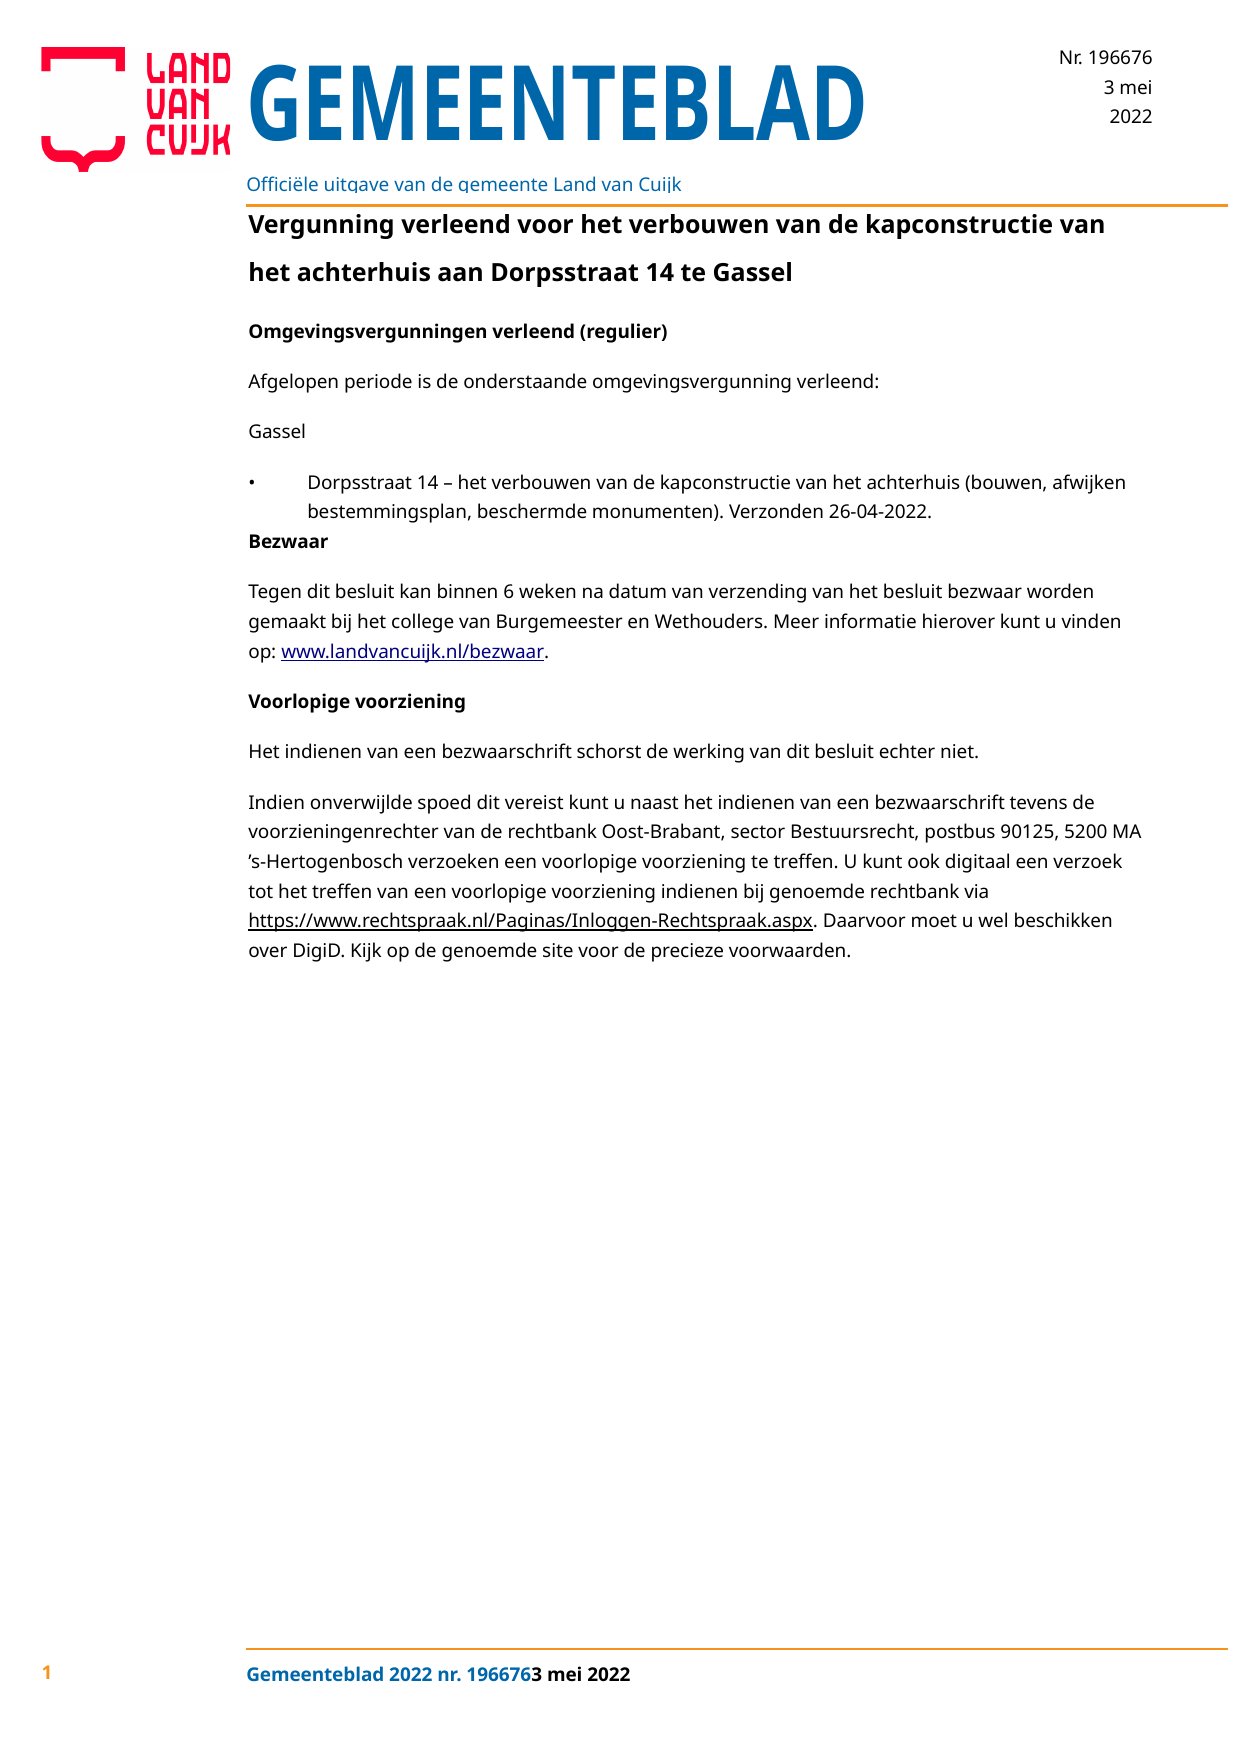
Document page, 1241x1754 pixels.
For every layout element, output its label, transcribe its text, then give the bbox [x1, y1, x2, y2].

text Voorlopige voorziening [248, 688, 1152, 714]
text Indien onverwijlde spoed dit vereist kunt u naast het indienen van een bezwaarschrift tevens de voorzieningenrechter van de rechtbank Oost-Brabant, sector Bestuursrecht, postbus 90125, 5200 MA ’s-Hertogenbosch verzoeken een voorlopige voorziening te treffen. U kunt ook digitaal een verzoek tot het treffen van een voorlopige voorziening indienen bij genoemde rechtbank via https://www.rechtspraak.nl/Paginas/Inloggen-Rechtspraak.aspx. Daarvoor moet u wel beschikken over DigiD. Kijk op de genoemde site voor de precieze voorwaarden. [248, 789, 1152, 963]
text Gassel [248, 419, 1152, 444]
text Vergunning verleend voor het verbouwen van de kapconstructie van het achterhuis aan Dorpsstraat 14 te Gassel [248, 207, 1152, 288]
text Het indienen van een bezwaarschrift schorst de werking van dit besluit echter niet. [248, 739, 1152, 764]
text Omgevingsvergunningen verleend (regulier) [248, 318, 1152, 344]
picture [41, 47, 231, 172]
text Afgelopen periode is de onderstaande omgevingsvergunning verleend: [248, 368, 1152, 394]
list Dorpsstraat 14 – het verbouwen van de kapconstructie van het achterhuis (bouwen, afwijken bestemmingsplan, beschermde monumenten). Verzonden 26-04-2022. [248, 469, 1152, 524]
text Bezwaar [248, 528, 1152, 554]
text Tegen dit besluit kan binnen 6 weken na datum van verzending van het besluit bezwaar worden gemaakt bij het college van Burgemeester en Wethouders. Meer informatie hierover kunt u vinden op: www.landvancuijk.nl/bezwaar. [248, 579, 1152, 664]
